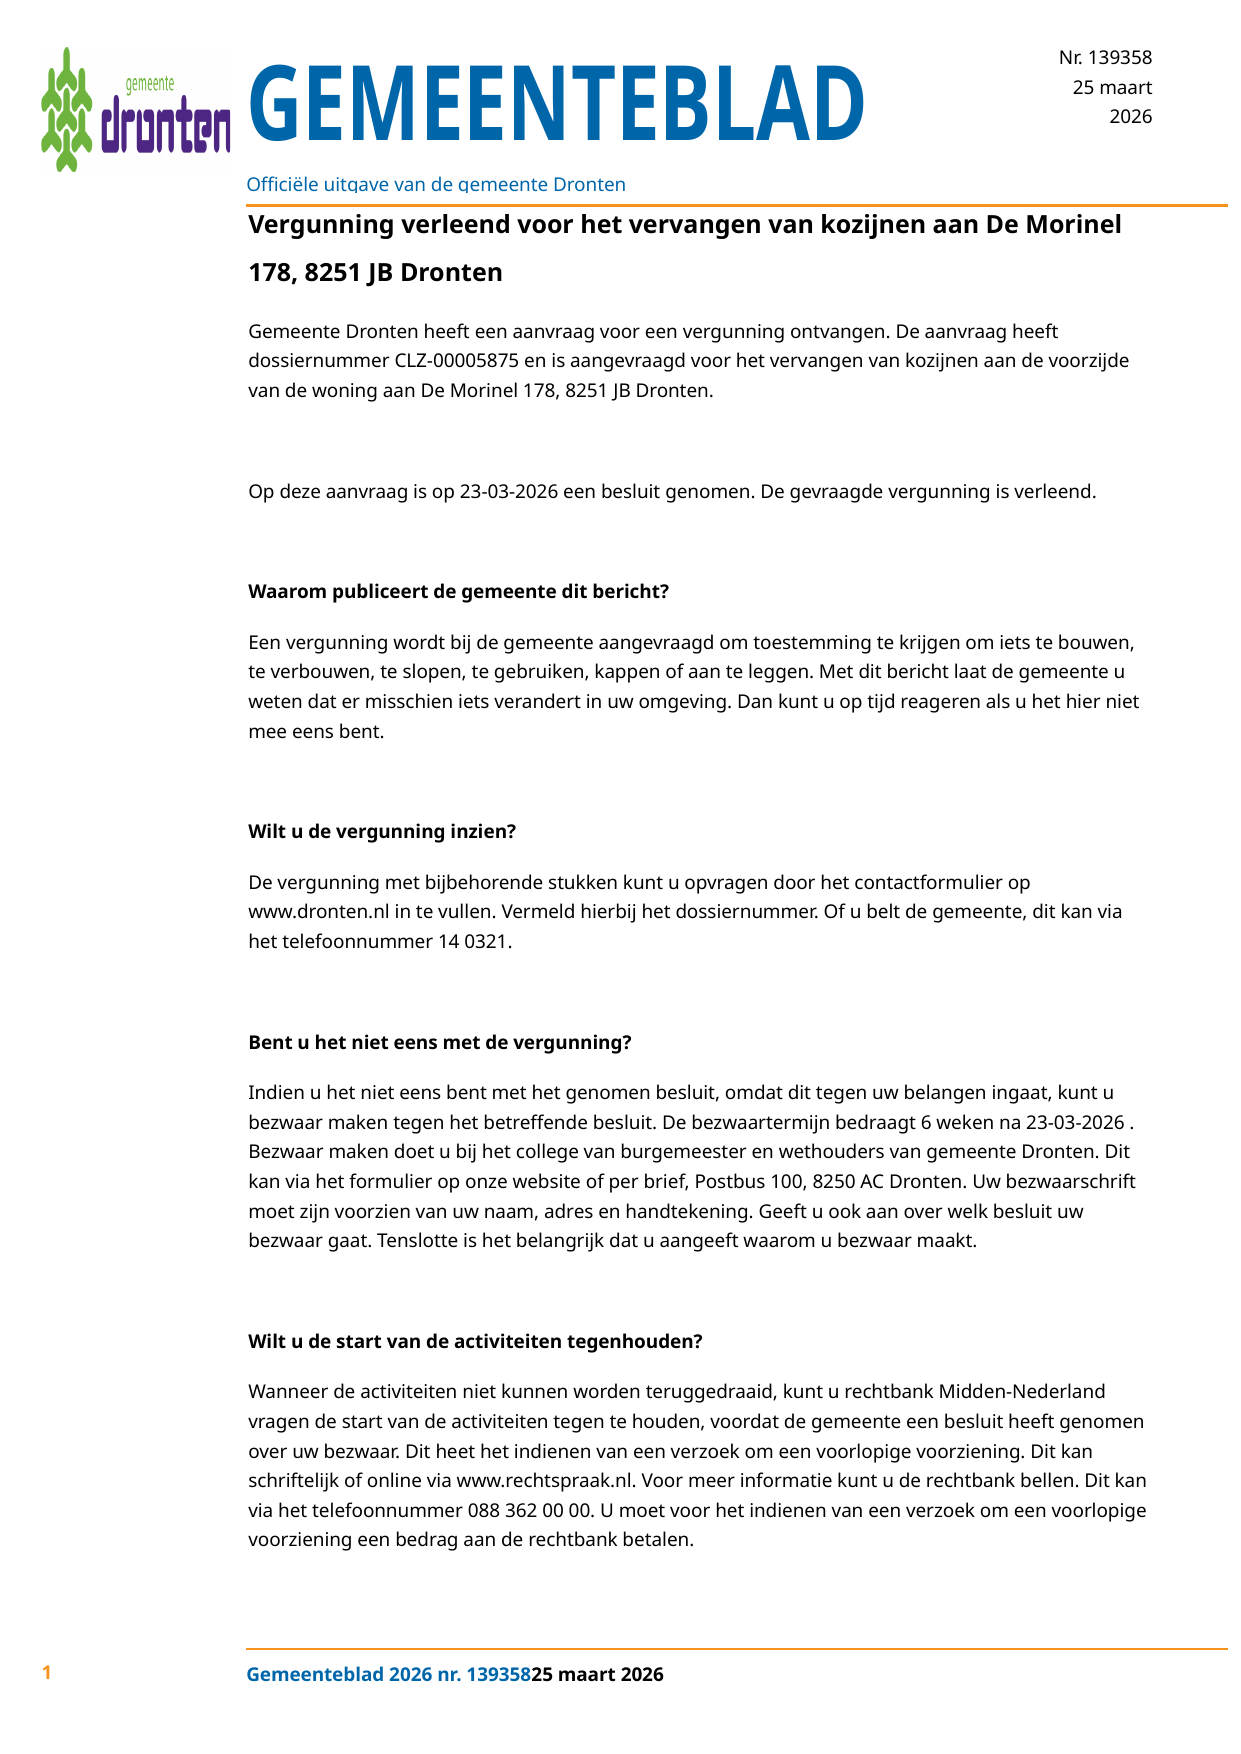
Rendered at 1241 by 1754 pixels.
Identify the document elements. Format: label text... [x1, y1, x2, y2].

text Bent u het niet eens met de vergunning? [248, 1029, 1152, 1055]
text Op deze aanvraag is op 23-03-2026 een besluit genomen. De gevraagde vergunning is verleend. [248, 478, 1152, 504]
text Waarom publiceert de gemeente dit bericht? [248, 579, 1152, 604]
text De vergunning met bijbehorende stukken kunt u opvragen door het contactformulier op www.dronten.nl in te vullen. Vermeld hierbij het dossiernummer. Of u belt de gemeente, dit kan via het telefoonnummer 14 0321. [248, 869, 1152, 954]
picture [41, 47, 231, 172]
text Gemeente Dronten heeft een aanvraag voor een vergunning ontvangen. De aanvraag heeft dossiernummer CLZ-00005875 en is aangevraagd voor het vervangen van kozijnen aan de voorzijde van de woning aan De Morinel 178, 8251 JB Dronten. [248, 318, 1152, 403]
text Vergunning verleend voor het vervangen van kozijnen aan De Morinel 178, 8251 JB Dronten [248, 207, 1152, 288]
text Wilt u de vergunning inzien? [248, 819, 1152, 844]
text Een vergunning wordt bij de gemeente aangevraagd om toestemming te krijgen om iets te bouwen, te verbouwen, te slopen, te gebruiken, kappen of aan te leggen. Met dit bericht laat de gemeente u weten dat er misschien iets verandert in uw omgeving. Dan kunt u op tijd reageren als u het hier niet mee eens bent. [248, 629, 1152, 744]
text Wilt u de start van de activiteiten tegenhouden? [248, 1328, 1152, 1354]
text Indien u het niet eens bent met het genomen besluit, omdat dit tegen uw belangen ingaat, kunt u bezwaar maken tegen het betreffende besluit. De bezwaartermijn bedraagt 6 weken na 23-03-2026 . Bezwaar maken doet u bij het college van burgemeester en wethouders van gemeente Dronten. Dit kan via het formulier op onze website of per brief, Postbus 100, 8250 AC Dronten. Uw bezwaarschrift moet zijn voorzien van uw naam, adres en handtekening. Geeft u ook aan over welk besluit uw bezwaar gaat. Tenslotte is het belangrijk dat u aangeeft waarom u bezwaar maakt. [248, 1079, 1152, 1253]
text Wanneer de activiteiten niet kunnen worden teruggedraaid, kunt u rechtbank Midden-Nederland vragen de start van de activiteiten tegen te houden, voordat de gemeente een besluit heeft genomen over uw bezwaar. Dit heet het indienen van een verzoek om een voorlopige voorziening. Dit kan schriftelijk of online via www.rechtspraak.nl. Voor meer informatie kunt u de rechtbank bellen. Dit kan via het telefoonnummer 088 362 00 00. U moet voor het indienen van een verzoek om een voorlopige voorziening een bedrag aan de rechtbank betalen. [248, 1379, 1152, 1552]
